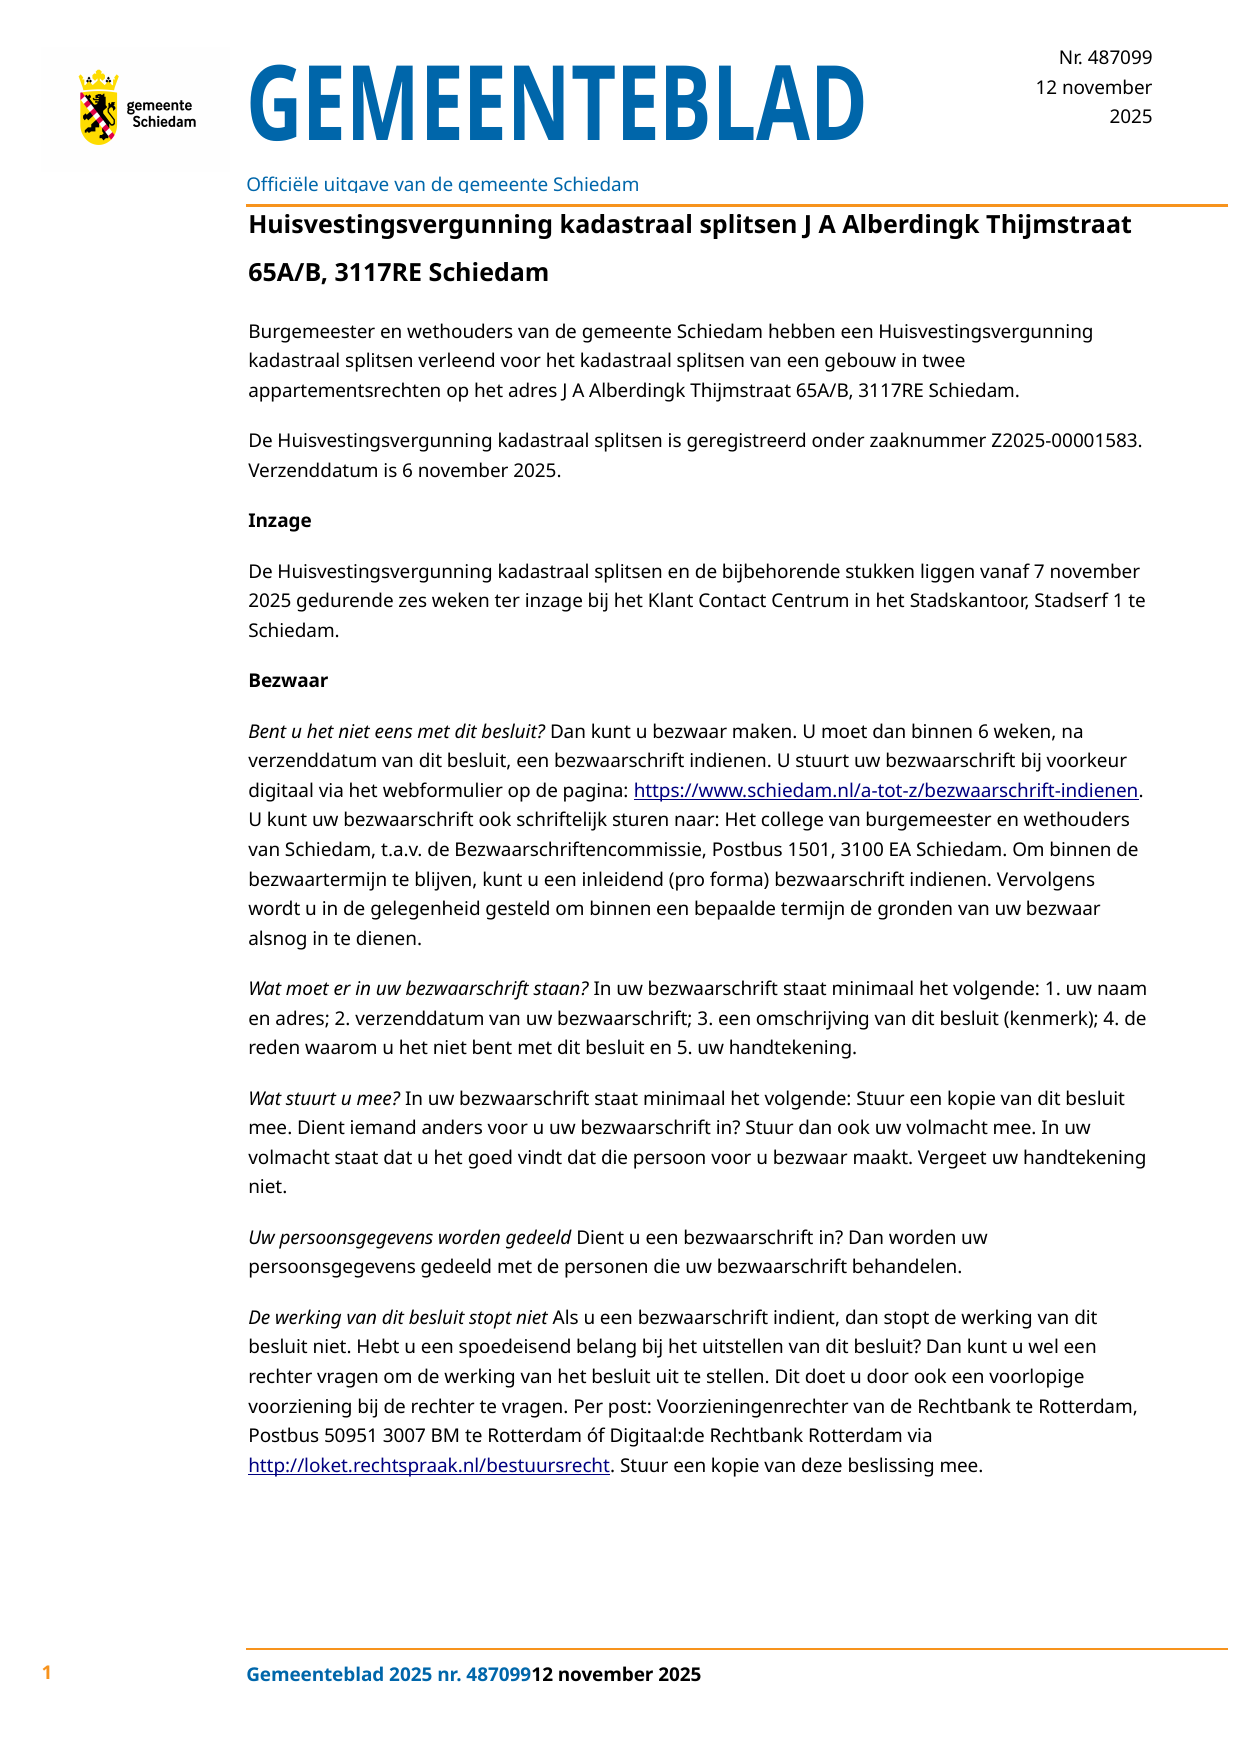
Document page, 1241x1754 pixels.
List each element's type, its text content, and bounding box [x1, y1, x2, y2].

text De Huisvestingsvergunning kadastraal splitsen en de bijbehorende stukken liggen vanaf 7 november 2025 gedurende zes weken ter inzage bij het Klant Contact Centrum in het Stadskantoor, Stadserf 1 te Schiedam. [248, 558, 1152, 643]
text Bent u het niet eens met dit besluit? Dan kunt u bezwaar maken. U moet dan binnen 6 weken, na verzenddatum van dit besluit, een bezwaarschrift indienen. U stuurt uw bezwaarschrift bij voorkeur digitaal via het webformulier op de pagina: https://www.schiedam.nl/a-tot-z/bezwaarschrift-indienen. U kunt uw bezwaarschrift ook schriftelijk sturen naar: Het college van burgemeester en wethouders van Schiedam, t.a.v. de Bezwaarschriftencommissie, Postbus 1501, 3100 EA Schiedam. Om binnen de bezwaartermijn te blijven, kunt u een inleidend (pro forma) bezwaarschrift indienen. Vervolgens wordt u in de gelegenheid gesteld om binnen een bepaalde termijn de gronden van uw bezwaar alsnog in te dienen. [248, 718, 1152, 951]
text Huisvestingsvergunning kadastraal splitsen J A Alberdingk Thijmstraat 65A/B, 3117RE Schiedam [248, 207, 1152, 288]
text Inzage [248, 507, 1152, 533]
text De werking van dit besluit stopt niet Als u een bezwaarschrift indient, dan stopt de werking van dit besluit niet. Hebt u een spoedeisend belang bij het uitstellen van dit besluit? Dan kunt u wel een rechter vragen om de werking van het besluit uit te stellen. Dit doet u door ook een voorlopige voorziening bij de rechter te vragen. Per post: Voorzieningenrechter van de Rechtbank te Rotterdam, Postbus 50951 3007 BM te Rotterdam óf Digitaal:de Rechtbank Rotterdam via http://loket.rechtspraak.nl/bestuursrecht. Stuur een kopie van deze beslissing mee. [248, 1304, 1152, 1478]
text Bezwaar [248, 667, 1152, 693]
text Uw persoonsgegevens worden gedeeld Dient u een bezwaarschrift in? Dan worden uw persoonsgegevens gedeeld met de personen die uw bezwaarschrift behandelen. [248, 1224, 1152, 1279]
text Wat moet er in uw bezwaarschrift staan? In uw bezwaarschrift staat minimaal het volgende: 1. uw naam en adres; 2. verzenddatum van uw bezwaarschrift; 3. een omschrijving van dit besluit (kenmerk); 4. de reden waarom u het niet bent met dit besluit en 5. uw handtekening. [248, 975, 1152, 1060]
text Burgemeester en wethouders van de gemeente Schiedam hebben een Huisvestingsvergunning kadastraal splitsen verleend voor het kadastraal splitsen van een gebouw in twee appartementsrechten op het adres J A Alberdingk Thijmstraat 65A/B, 3117RE Schiedam. [248, 318, 1152, 403]
text Wat stuurt u mee? In uw bezwaarschrift staat minimaal het volgende: Stuur een kopie van dit besluit mee. Dient iemand anders voor u uw bezwaarschrift in? Stuur dan ook uw volmacht mee. In uw volmacht staat dat u het goed vindt dat die persoon voor u bezwaar maakt. Vergeet uw handtekening niet. [248, 1085, 1152, 1199]
picture [41, 47, 231, 172]
text De Huisvestingsvergunning kadastraal splitsen is geregistreerd onder zaaknummer Z2025-00001583. Verzenddatum is 6 november 2025. [248, 427, 1152, 483]
